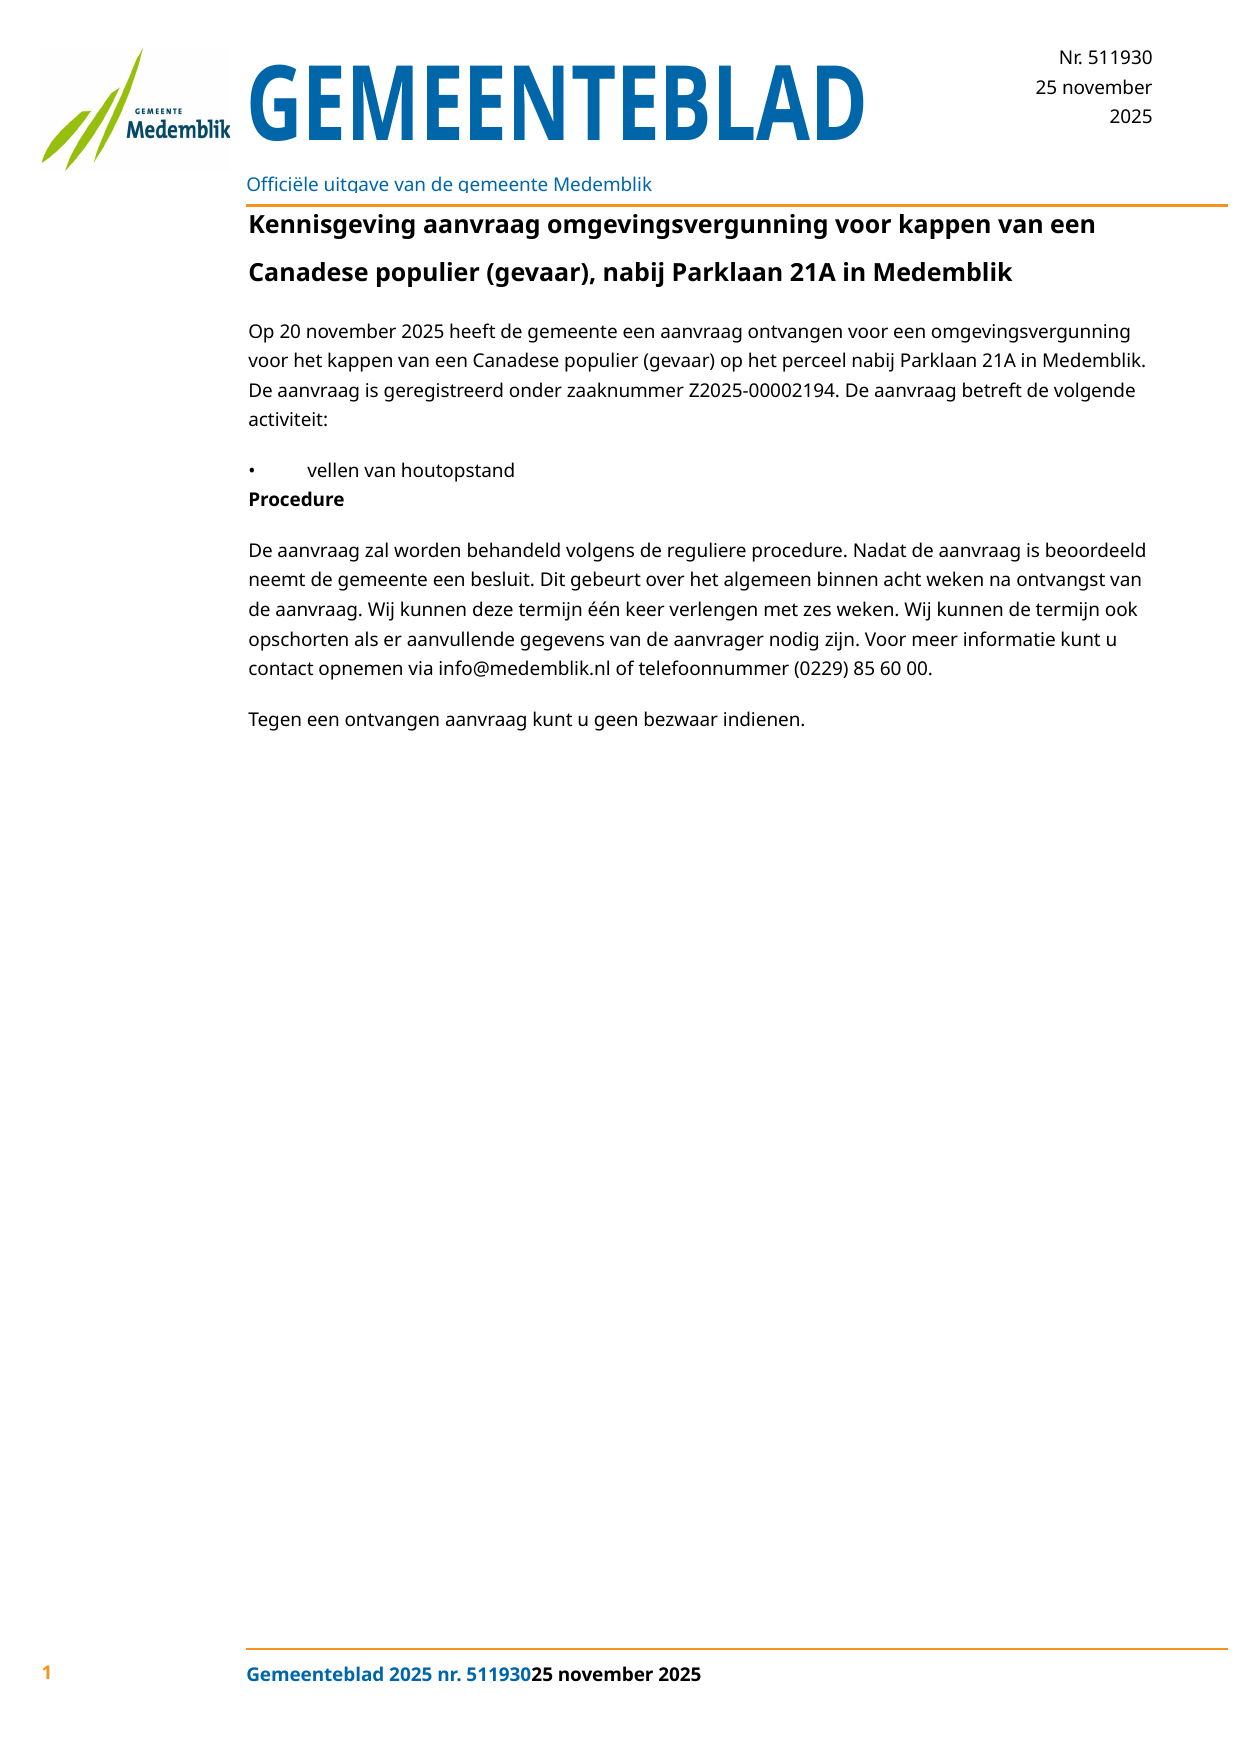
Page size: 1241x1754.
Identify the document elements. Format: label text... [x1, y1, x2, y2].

list vellen van houtopstand [248, 457, 1152, 483]
picture [41, 47, 231, 172]
text Procedure [248, 487, 1152, 512]
text Op 20 november 2025 heeft de gemeente een aanvraag ontvangen voor een omgevingsvergunning voor het kappen van een Canadese populier (gevaar) op het perceel nabij Parklaan 21A in Medemblik. De aanvraag is geregistreerd onder zaaknummer Z2025-00002194. De aanvraag betreft de volgende activiteit: [248, 318, 1152, 432]
text Kennisgeving aanvraag omgevingsvergunning voor kappen van een Canadese populier (gevaar), nabij Parklaan 21A in Medemblik [248, 207, 1152, 288]
text Tegen een ontvangen aanvraag kunt u geen bezwaar indienen. [248, 706, 1152, 732]
text De aanvraag zal worden behandeld volgens de reguliere procedure. Nadat de aanvraag is beoordeeld neemt de gemeente een besluit. Dit gebeurt over het algemeen binnen acht weken na ontvangst van de aanvraag. Wij kunnen deze termijn één keer verlengen met zes weken. Wij kunnen de termijn ook opschorten als er aanvullende gegevens van de aanvrager nodig zijn. Voor meer informatie kunt u contact opnemen via info@medemblik.nl of telefoonnummer (0229) 85 60 00. [248, 537, 1152, 681]
